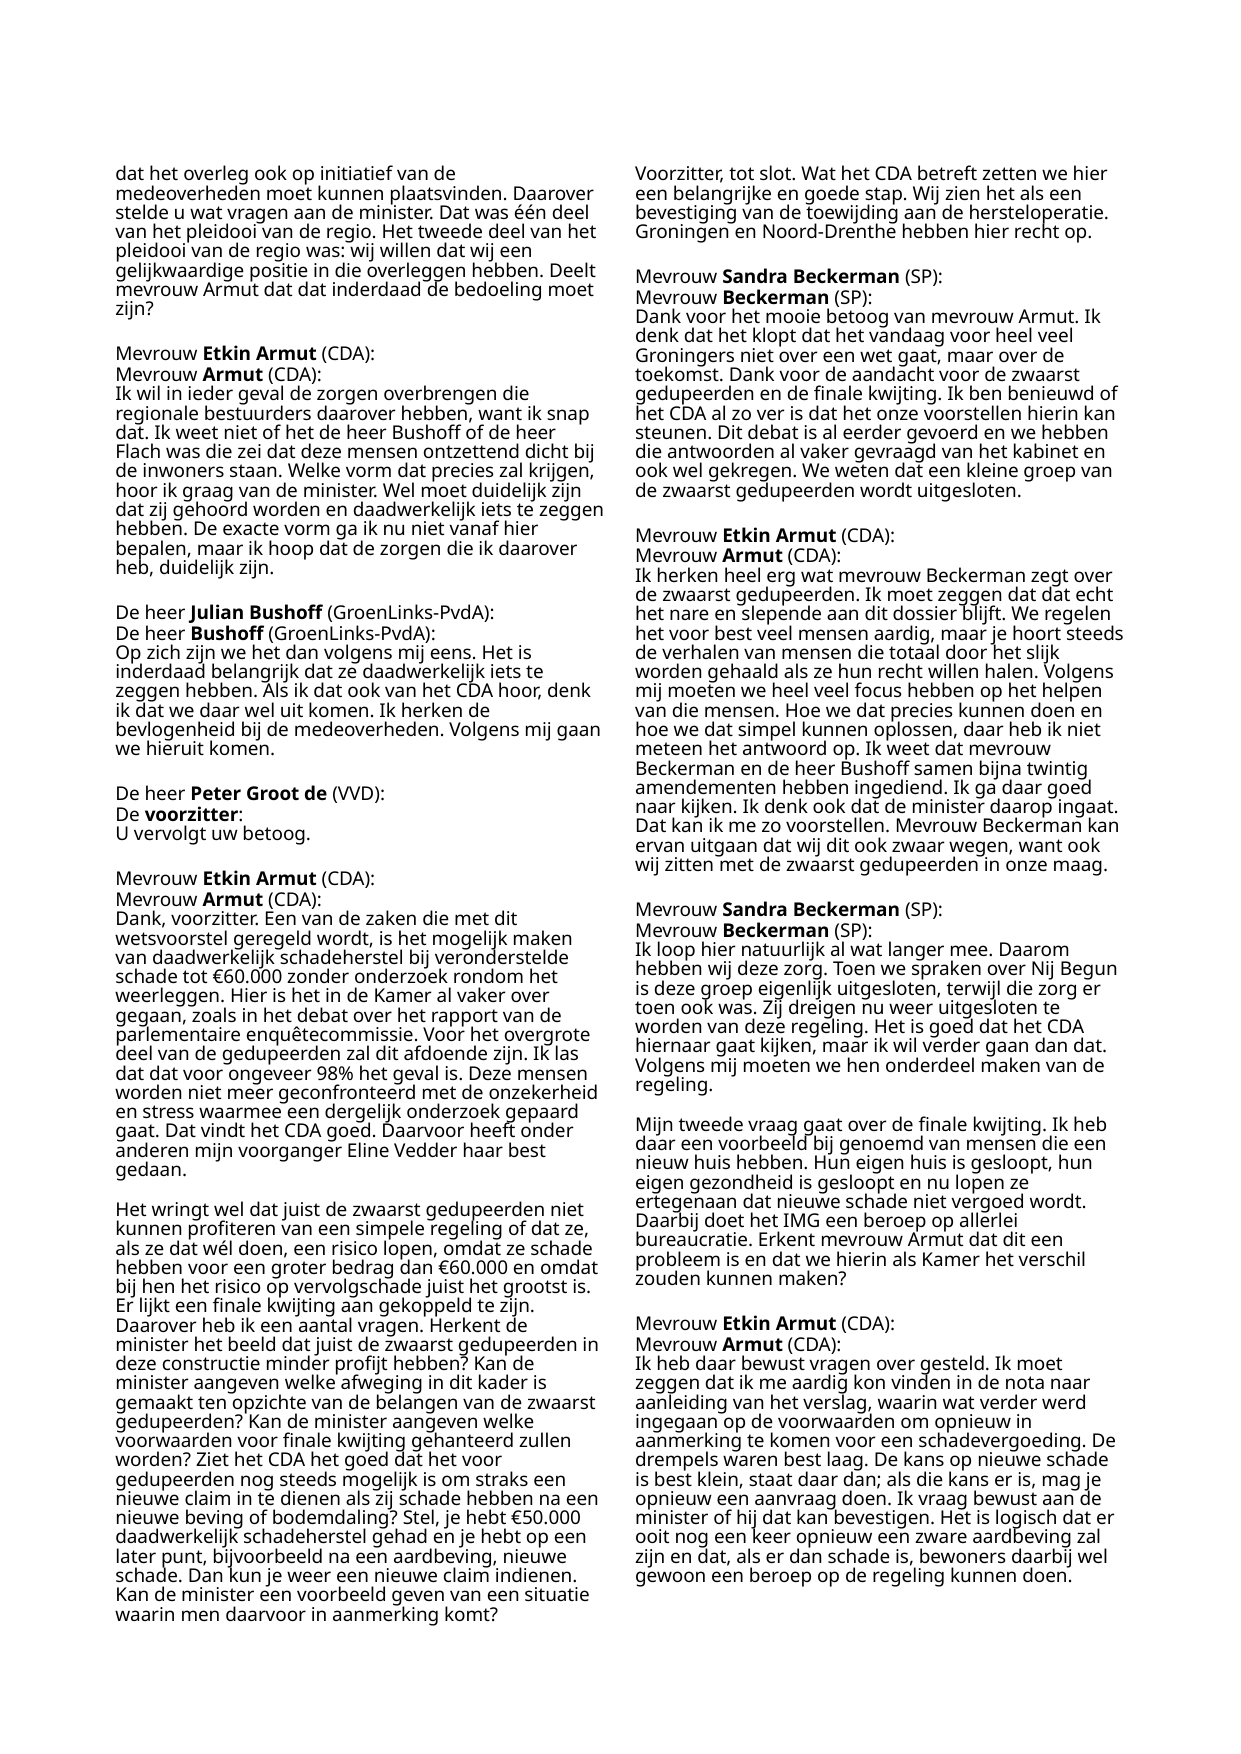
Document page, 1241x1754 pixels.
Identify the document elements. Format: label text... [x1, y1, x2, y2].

text Het wringt wel dat juist de zwaarst gedupeerden niet kunnen profiteren van een simpele regeling of dat ze, als ze dat wél doen, een risico lopen, omdat ze schade hebben voor een groter bedrag dan €60.000 en omdat bij hen het risico op vervolgschade juist het grootst is. Er lijkt een finale kwijting aan gekoppeld te zijn. Daarover heb ik een aantal vragen. Herkent de minister het beeld dat juist de zwaarst gedupeerden in deze constructie minder profijt hebben? Kan de minister aangeven welke afweging in dit kader is gemaakt ten opzichte van de belangen van de zwaarst gedupeerden? Kan de minister aangeven welke voorwaarden voor finale kwijting gehanteerd zullen worden? Ziet het CDA het goed dat het voor gedupeerden nog steeds mogelijk is om straks een nieuwe claim in te dienen als zij schade hebben na een nieuwe beving of bodemdaling? Stel, je hebt €50.000 daadwerkelijk schadeherstel gehad en je hebt op een later punt, bijvoorbeeld na een aardbeving, nieuwe schade. Dan kun je weer een nieuwe claim indienen. Kan de minister een voorbeeld geven van een situatie waarin men daarvoor in aanmerking komt? [115, 1201, 605, 1625]
text Ik loop hier natuurlijk al wat langer mee. Daarom hebben wij deze zorg. Toen we spraken over Nij Begun is deze groep eigenlijk uitgesloten, terwijl die zorg er toen ook was. Zij dreigen nu weer uitgesloten te worden van deze regeling. Het is goed dat het CDA hiernaar gaat kijken, maar ik wil verder gaan dan dat. Volgens mij moeten we hen onderdeel maken van de regeling. [635, 941, 1125, 1095]
text Ik wil in ieder geval de zorgen overbrengen die regionale bestuurders daarover hebben, want ik snap dat. Ik weet niet of het de heer Bushoff of de heer Flach was die zei dat deze mensen ontzettend dicht bij de inwoners staan. Welke vorm dat precies zal krijgen, hoor ik graag van de minister. Wel moet duidelijk zijn dat zij gehoord worden en daadwerkelijk iets te zeggen hebben. De exacte vorm ga ik nu niet vanaf hier bepalen, maar ik hoop dat de zorgen die ik daarover heb, duidelijk zijn. [115, 385, 605, 578]
text U vervolgt uw betoog. [115, 825, 605, 844]
text De heer Julian Bushoff (GroenLinks-PvdA): [115, 599, 605, 624]
text Dank, voorzitter. Een van de zaken die met dit wetsvoorstel geregeld wordt, is het mogelijk maken van daadwerkelijk schadeherstel bij veronderstelde schade tot €60.000 zonder onderzoek rondom het weerleggen. Hier is het in de Kamer al vaker over gegaan, zoals in het debat over het rapport van de parlementaire enquêtecommissie. Voor het overgrote deel van de gedupeerden zal dit afdoende zijn. Ik las dat dat voor ongeveer 98% het geval is. Deze mensen worden niet meer geconfronteerd met de onzekerheid en stress waarmee een dergelijk onderzoek gepaard gaat. Dat vindt het CDA goed. Daarvoor heeft onder anderen mijn voorganger Eline Vedder haar best gedaan. [115, 910, 605, 1180]
text Mevrouw Armut (CDA): [635, 547, 1125, 567]
text Mevrouw Sandra Beckerman (SP): [635, 896, 1125, 922]
text Ik heb daar bewust vragen over gesteld. Ik moet zeggen dat ik me aardig kon vinden in de nota naar aanleiding van het verslag, waarin wat verder werd ingegaan op de voorwaarden om opnieuw in aanmerking te komen voor een schadevergoeding. De drempels waren best laag. De kans op nieuwe schade is best klein, staat daar dan; als die kans er is, mag je opnieuw een aanvraag doen. Ik vraag bewust aan de minister of hij dat kan bevestigen. Het is logisch dat er ooit nog een keer opnieuw een zware aardbeving zal zijn en dat, als er dan schade is, bewoners daarbij wel gewoon een beroep op de regeling kunnen doen. [635, 1355, 1125, 1586]
text Mevrouw Sandra Beckerman (SP): [635, 263, 1125, 289]
text Voorzitter, tot slot. Wat het CDA betreft zetten we hier een belangrijke en goede stap. Wij zien het als een bevestiging van de toewijding aan de hersteloperatie. Groningen en Noord-Drenthe hebben hier recht op. [635, 165, 1125, 242]
text Mevrouw Beckerman (SP): [635, 289, 1125, 308]
text Mevrouw Etkin Armut (CDA): [115, 865, 605, 891]
text De heer Bushoff (GroenLinks-PvdA): [115, 624, 605, 644]
text Mevrouw Etkin Armut (CDA): [635, 1310, 1125, 1336]
text De heer Peter Groot de (VVD): [115, 780, 605, 806]
text Mevrouw Armut (CDA): [115, 891, 605, 910]
text Dank voor het mooie betoog van mevrouw Armut. Ik denk dat het klopt dat het vandaag voor heel veel Groningers niet over een wet gaat, maar over de toekomst. Dank voor de aandacht voor de zwaarst gedupeerden en de finale kwijting. Ik ben benieuwd of het CDA al zo ver is dat het onze voorstellen hierin kan steunen. Dit debat is al eerder gevoerd en we hebben die antwoorden al vaker gevraagd van het kabinet en ook wel gekregen. We weten dat een kleine groep van de zwaarst gedupeerden wordt uitgesloten. [635, 308, 1125, 501]
text dat het overleg ook op initiatief van de medeoverheden moet kunnen plaatsvinden. Daarover stelde u wat vragen aan de minister. Dat was één deel van het pleidooi van de regio. Het tweede deel van het pleidooi van de regio was: wij willen dat wij een gelijkwaardige positie in die overleggen hebben. Deelt mevrouw Armut dat dat inderdaad de bedoeling moet zijn? [115, 165, 605, 319]
text Mevrouw Armut (CDA): [115, 366, 605, 385]
text Mevrouw Beckerman (SP): [635, 922, 1125, 941]
text Ik herken heel erg wat mevrouw Beckerman zegt over de zwaarst gedupeerden. Ik moet zeggen dat dat echt het nare en slepende aan dit dossier blijft. We regelen het voor best veel mensen aardig, maar je hoort steeds de verhalen van mensen die totaal door het slijk worden gehaald als ze hun recht willen halen. Volgens mij moeten we heel veel focus hebben op het helpen van die mensen. Hoe we dat precies kunnen doen en hoe we dat simpel kunnen oplossen, daar heb ik niet meteen het antwoord op. Ik weet dat mevrouw Beckerman en de heer Bushoff samen bijna twintig amendementen hebben ingediend. Ik ga daar goed naar kijken. Ik denk ook dat de minister daarop ingaat. Dat kan ik me zo voorstellen. Mevrouw Beckerman kan ervan uitgaan dat wij dit ook zwaar wegen, want ook wij zitten met de zwaarst gedupeerden in onze maag. [635, 567, 1125, 875]
text Mevrouw Etkin Armut (CDA): [635, 522, 1125, 547]
text Mevrouw Armut (CDA): [635, 1336, 1125, 1355]
text Mijn tweede vraag gaat over de finale kwijting. Ik heb daar een voorbeeld bij genoemd van mensen die een nieuw huis hebben. Hun eigen huis is gesloopt, hun eigen gezondheid is gesloopt en nu lopen ze ertegenaan dat nieuwe schade niet vergoed wordt. Daarbij doet het IMG een beroep op allerlei bureaucratie. Erkent mevrouw Armut dat dit een probleem is en dat we hierin als Kamer het verschil zouden kunnen maken? [635, 1116, 1125, 1289]
text De voorzitter: [115, 806, 605, 825]
text Mevrouw Etkin Armut (CDA): [115, 340, 605, 366]
text Op zich zijn we het dan volgens mij eens. Het is inderdaad belangrijk dat ze daadwerkelijk iets te zeggen hebben. Als ik dat ook van het CDA hoor, denk ik dat we daar wel uit komen. Ik herken de bevlogenheid bij de medeoverheden. Volgens mij gaan we hieruit komen. [115, 644, 605, 759]
